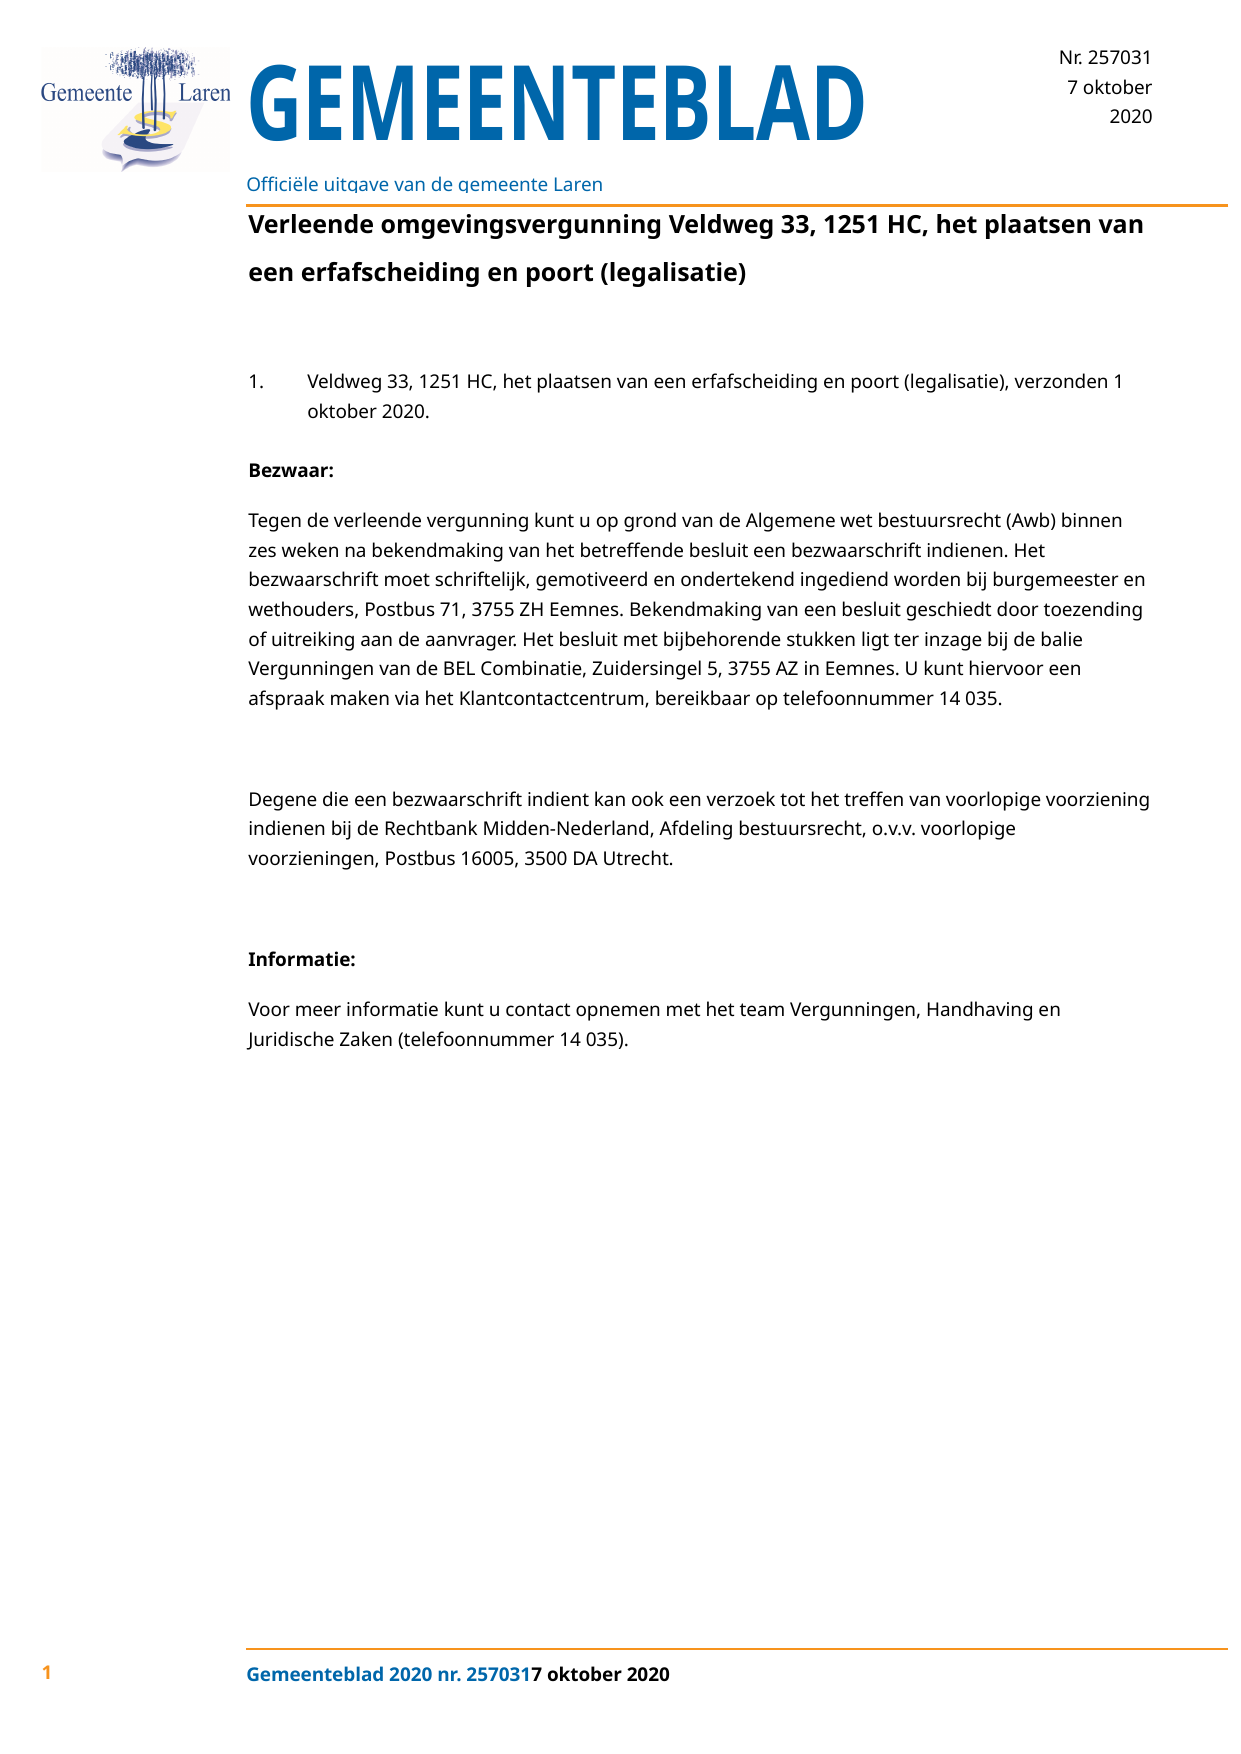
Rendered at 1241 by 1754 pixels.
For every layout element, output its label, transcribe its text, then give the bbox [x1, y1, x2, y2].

text Voor meer informatie kunt u contact opnemen met het team Vergunningen, Handhaving en Juridische Zaken (telefoonnummer 14 035). [248, 996, 1152, 1052]
text Bezwaar: [248, 457, 1152, 483]
picture [41, 47, 231, 172]
text Degene die een bezwaarschrift indient kan ook een verzoek tot het treffen van voorlopige voorziening indienen bij de Rechtbank Midden-Nederland, Afdeling bestuursrecht, o.v.v. voorlopige voorzieningen, Postbus 16005, 3500 DA Utrecht. [248, 786, 1152, 871]
list Veldweg 33, 1251 HC, het plaatsen van een erfafscheiding en poort (legalisatie), verzonden 1 oktober 2020. [248, 368, 1152, 424]
text Verleende omgevingsvergunning Veldweg 33, 1251 HC, het plaatsen van een erfafscheiding en poort (legalisatie) [248, 207, 1152, 288]
text Tegen de verleende vergunning kunt u op grond van de Algemene wet bestuursrecht (Awb) binnen zes weken na bekendmaking van het betreffende besluit een bezwaarschrift indienen. Het bezwaarschrift moet schriftelijk, gemotiveerd en ondertekend ingediend worden bij burgemeester en wethouders, Postbus 71, 3755 ZH Eemnes. Bekendmaking van een besluit geschiedt door toezending of uitreiking aan de aanvrager. Het besluit met bijbehorende stukken ligt ter inzage bij de balie Vergunningen van de BEL Combinatie, Zuidersingel 5, 3755 AZ in Eemnes. U kunt hiervoor een afspraak maken via het Klantcontactcentrum, bereikbaar op telefoonnummer 14 035. [248, 507, 1152, 711]
text Informatie: [248, 946, 1152, 972]
